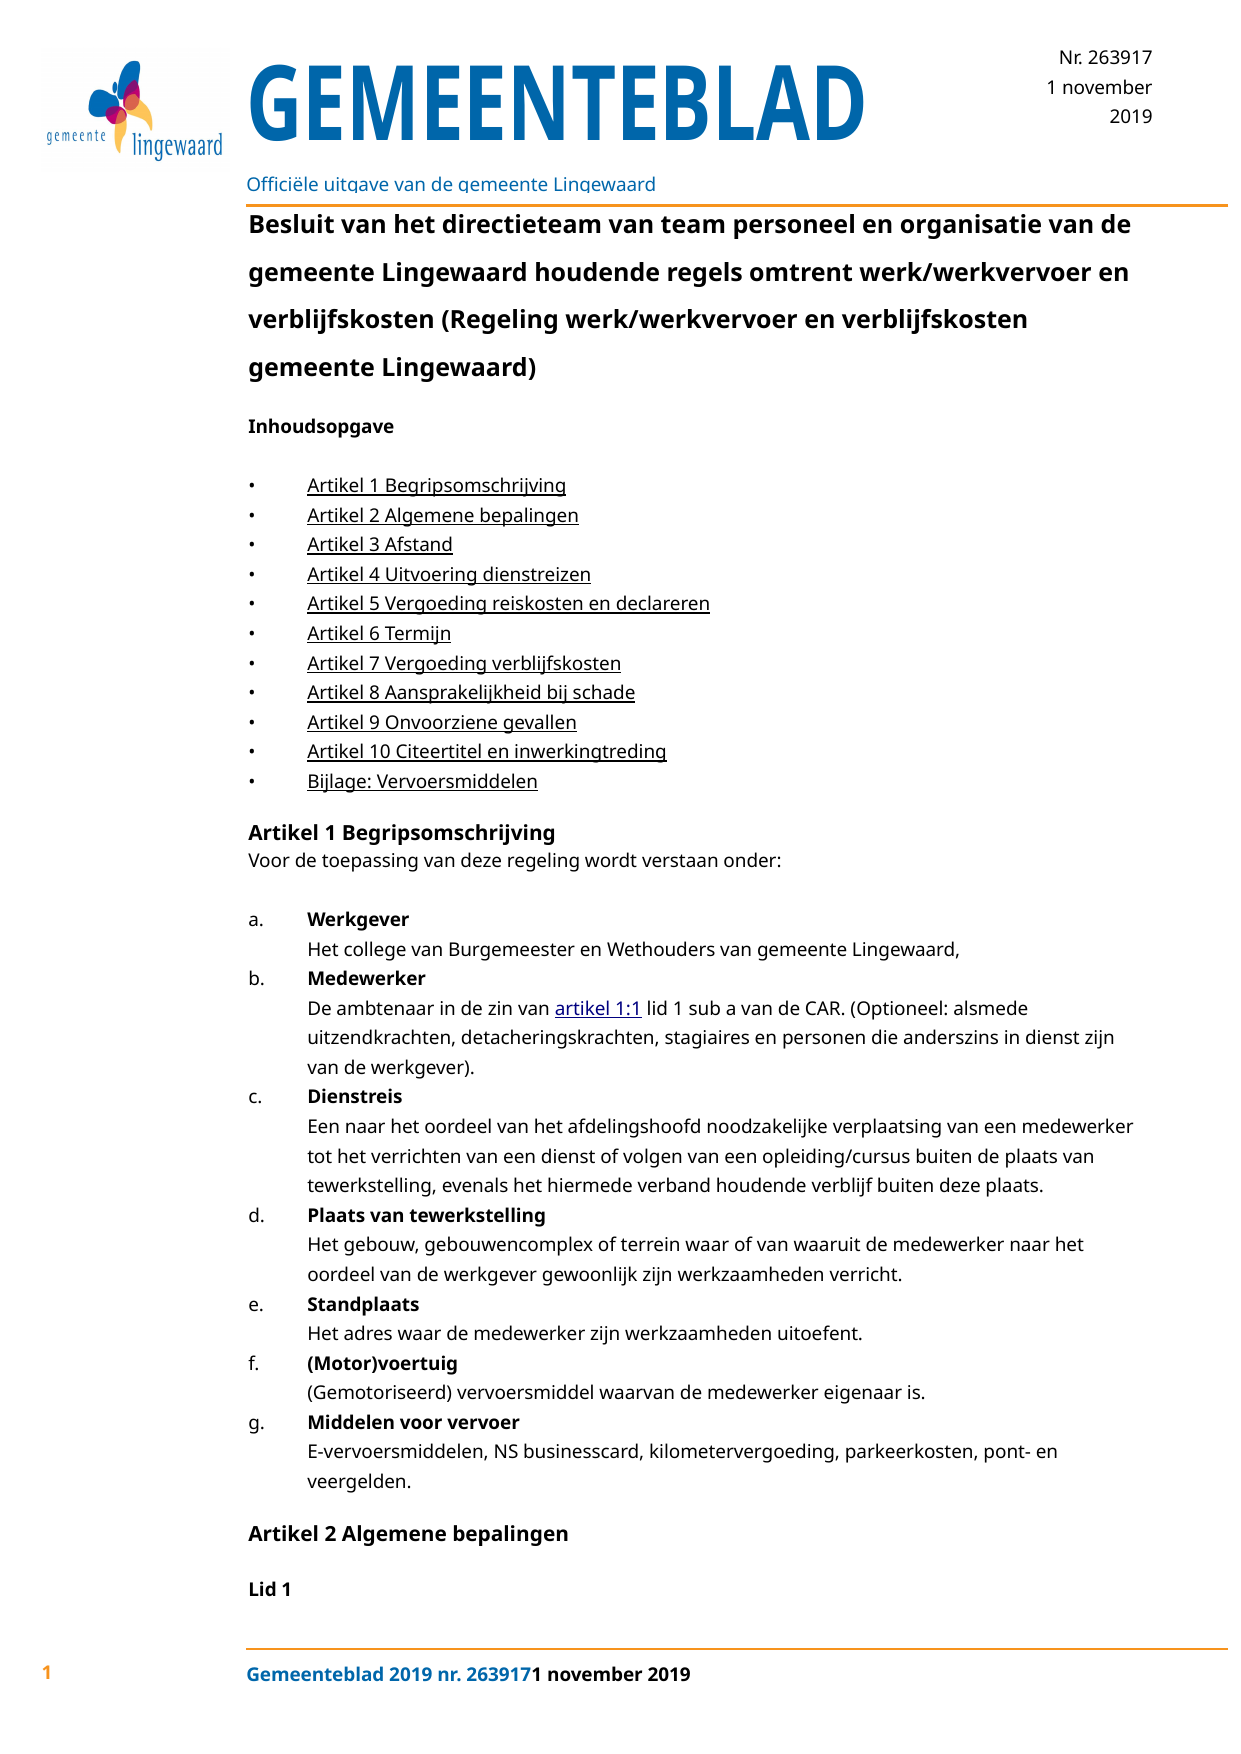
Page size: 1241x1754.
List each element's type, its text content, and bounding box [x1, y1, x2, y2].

list E-vervoersmiddelen, NS businesscard, kilometervergoeding, parkeerkosten, pont- en veergelden. [248, 1439, 1152, 1494]
list Werkgever [248, 906, 1152, 932]
list Artikel 9 Onvoorziene gevallen [248, 709, 1152, 735]
picture [41, 47, 231, 172]
list Een naar het oordeel van het afdelingshoofd noodzakelijke verplaatsing van een medewerker tot het verrichten van een dienst of volgen van een opleiding/cursus buiten de plaats van tewerkstelling, evenals het hiermede verband houdende verblijf buiten deze plaats. [248, 1113, 1152, 1198]
list Artikel 2 Algemene bepalingen [248, 502, 1152, 528]
list (Motor)voertuig [248, 1350, 1152, 1376]
list De ambtenaar in de zin van artikel 1:1 lid 1 sub a van de CAR. (Optioneel: alsmede uitzendkrachten, detacheringskrachten, stagiaires en personen die anderszins in dienst zijn van de werkgever). [248, 995, 1152, 1080]
list Artikel 3 Afstand [248, 531, 1152, 557]
list Artikel 6 Termijn [248, 620, 1152, 646]
list Standplaats [248, 1291, 1152, 1316]
text Besluit van het directieteam van team personeel en organisatie van de gemeente Lingewaard houdende regels omtrent werk/werkvervoer en verblijfskosten (Regeling werk/werkvervoer en verblijfskosten gemeente Lingewaard) [248, 207, 1152, 384]
list Dienstreis [248, 1084, 1152, 1109]
list Het college van Burgemeester en Wethouders van gemeente Lingewaard, [248, 936, 1152, 961]
list Plaats van tewerkstelling [248, 1202, 1152, 1228]
text Voor de toepassing van deze regeling wordt verstaan onder: [248, 847, 1152, 873]
text Inhoudsopgave [248, 413, 1152, 439]
list Artikel 7 Vergoeding verblijfskosten [248, 650, 1152, 676]
list Het adres waar de medewerker zijn werkzaamheden uitoefent. [248, 1320, 1152, 1346]
list Artikel 5 Vergoeding reiskosten en declareren [248, 591, 1152, 616]
list Bijlage: Vervoersmiddelen [248, 768, 1152, 794]
text Artikel 2 Algemene bepalingen [248, 1519, 1152, 1547]
text Artikel 1 Begripsomschrijving [248, 818, 1152, 847]
list Artikel 8 Aansprakelijkheid bij schade [248, 679, 1152, 705]
list Artikel 10 Citeertitel en inwerkingtreding [248, 738, 1152, 764]
list Medewerker [248, 965, 1152, 991]
list (Gemotoriseerd) vervoersmiddel waarvan de medewerker eigenaar is. [248, 1379, 1152, 1405]
list Middelen voor vervoer [248, 1409, 1152, 1435]
list Artikel 1 Begripsomschrijving [248, 472, 1152, 498]
list Artikel 4 Uitvoering dienstreizen [248, 561, 1152, 587]
list Het gebouw, gebouwencomplex of terrein waar of van waaruit de medewerker naar het oordeel van de werkgever gewoonlijk zijn werkzaamheden verricht. [248, 1232, 1152, 1287]
text Lid 1 [248, 1577, 1152, 1602]
